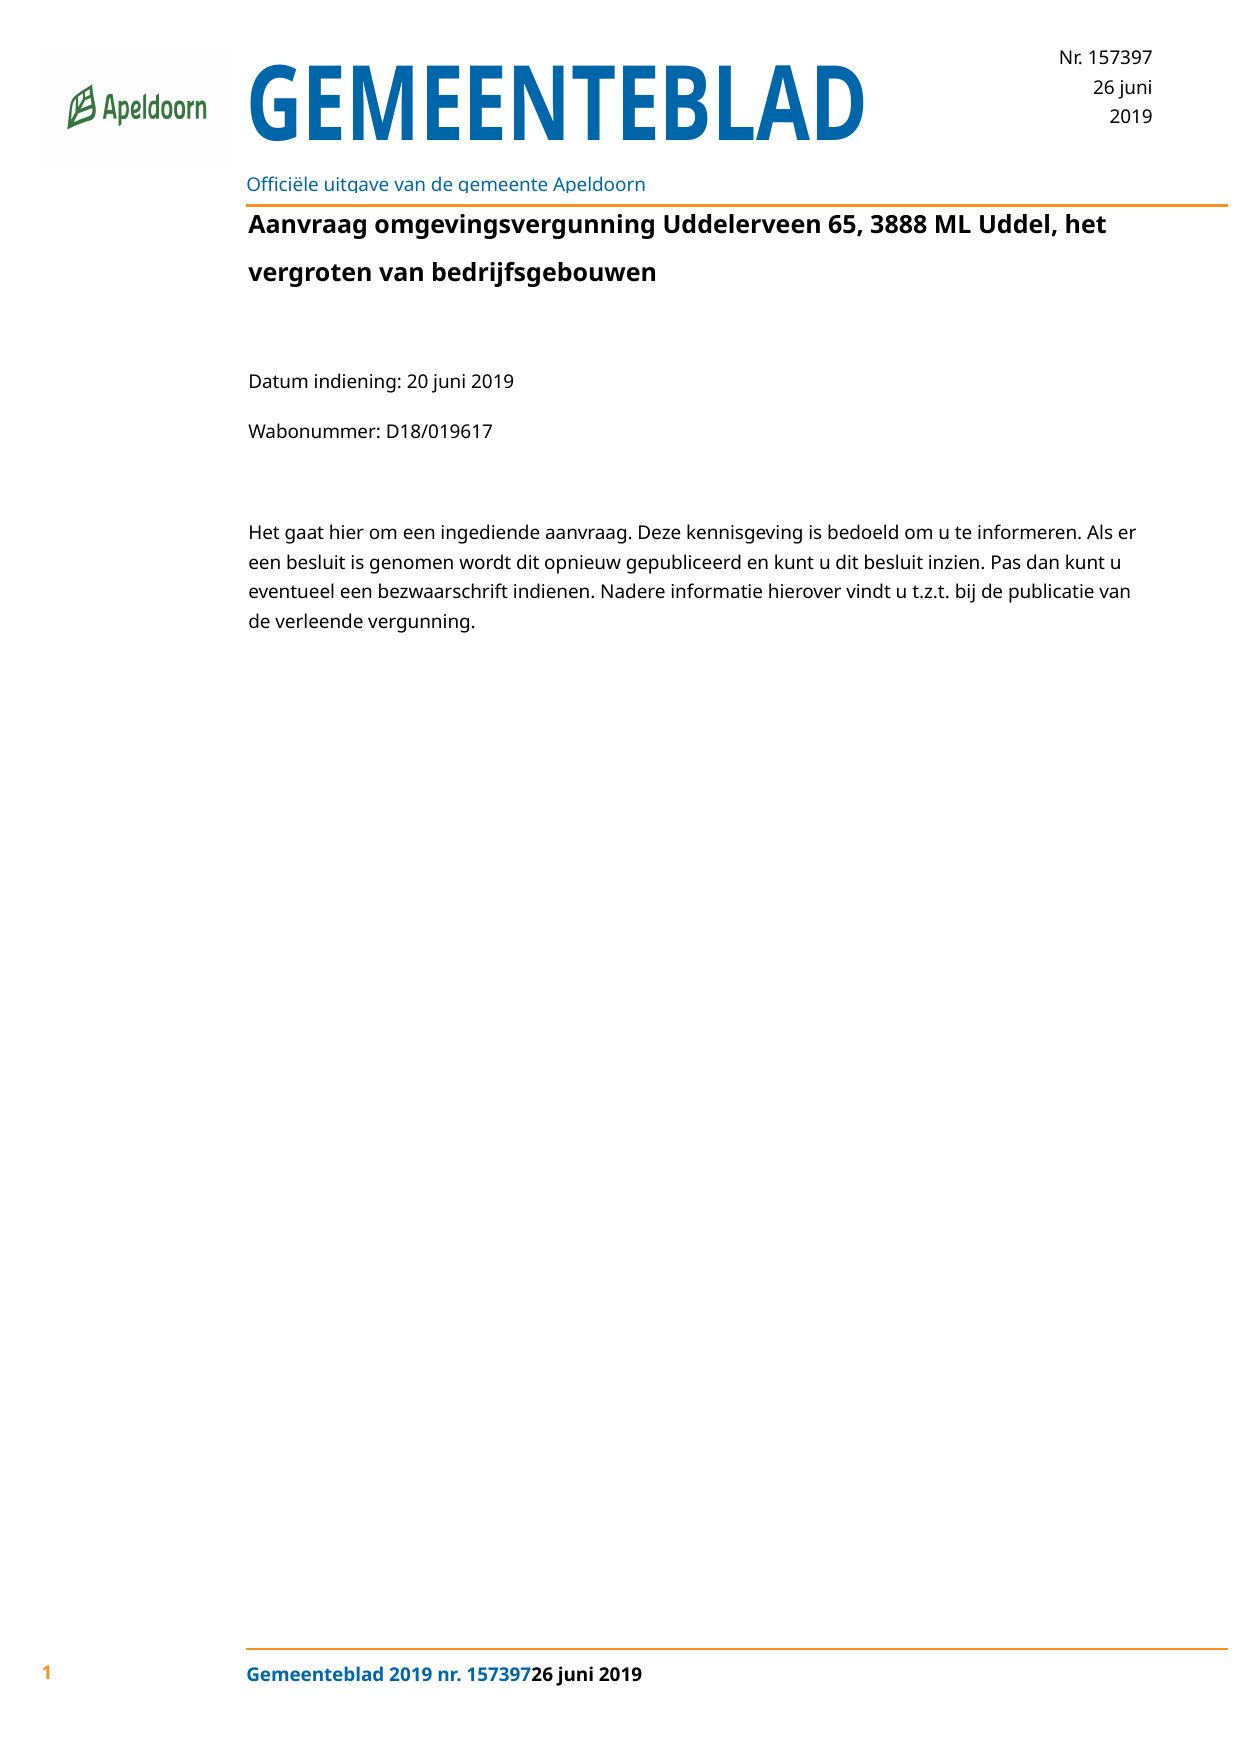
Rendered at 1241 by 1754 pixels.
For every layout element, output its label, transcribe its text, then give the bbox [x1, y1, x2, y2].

picture [41, 47, 231, 172]
text Wabonummer: D18/019617 [248, 419, 1152, 444]
text Het gaat hier om een ingediende aanvraag. Deze kennisgeving is bedoeld om u te informeren. Als er een besluit is genomen wordt dit opnieuw gepubliceerd en kunt u dit besluit inzien. Pas dan kunt u eventueel een bezwaarschrift indienen. Nadere informatie hierover vindt u t.z.t. bij de publicatie van de verleende vergunning. [248, 519, 1152, 634]
text Aanvraag omgevingsvergunning Uddelerveen 65, 3888 ML Uddel, het vergroten van bedrijfsgebouwen [248, 207, 1152, 288]
text Datum indiening: 20 juni 2019 [248, 368, 1152, 394]
